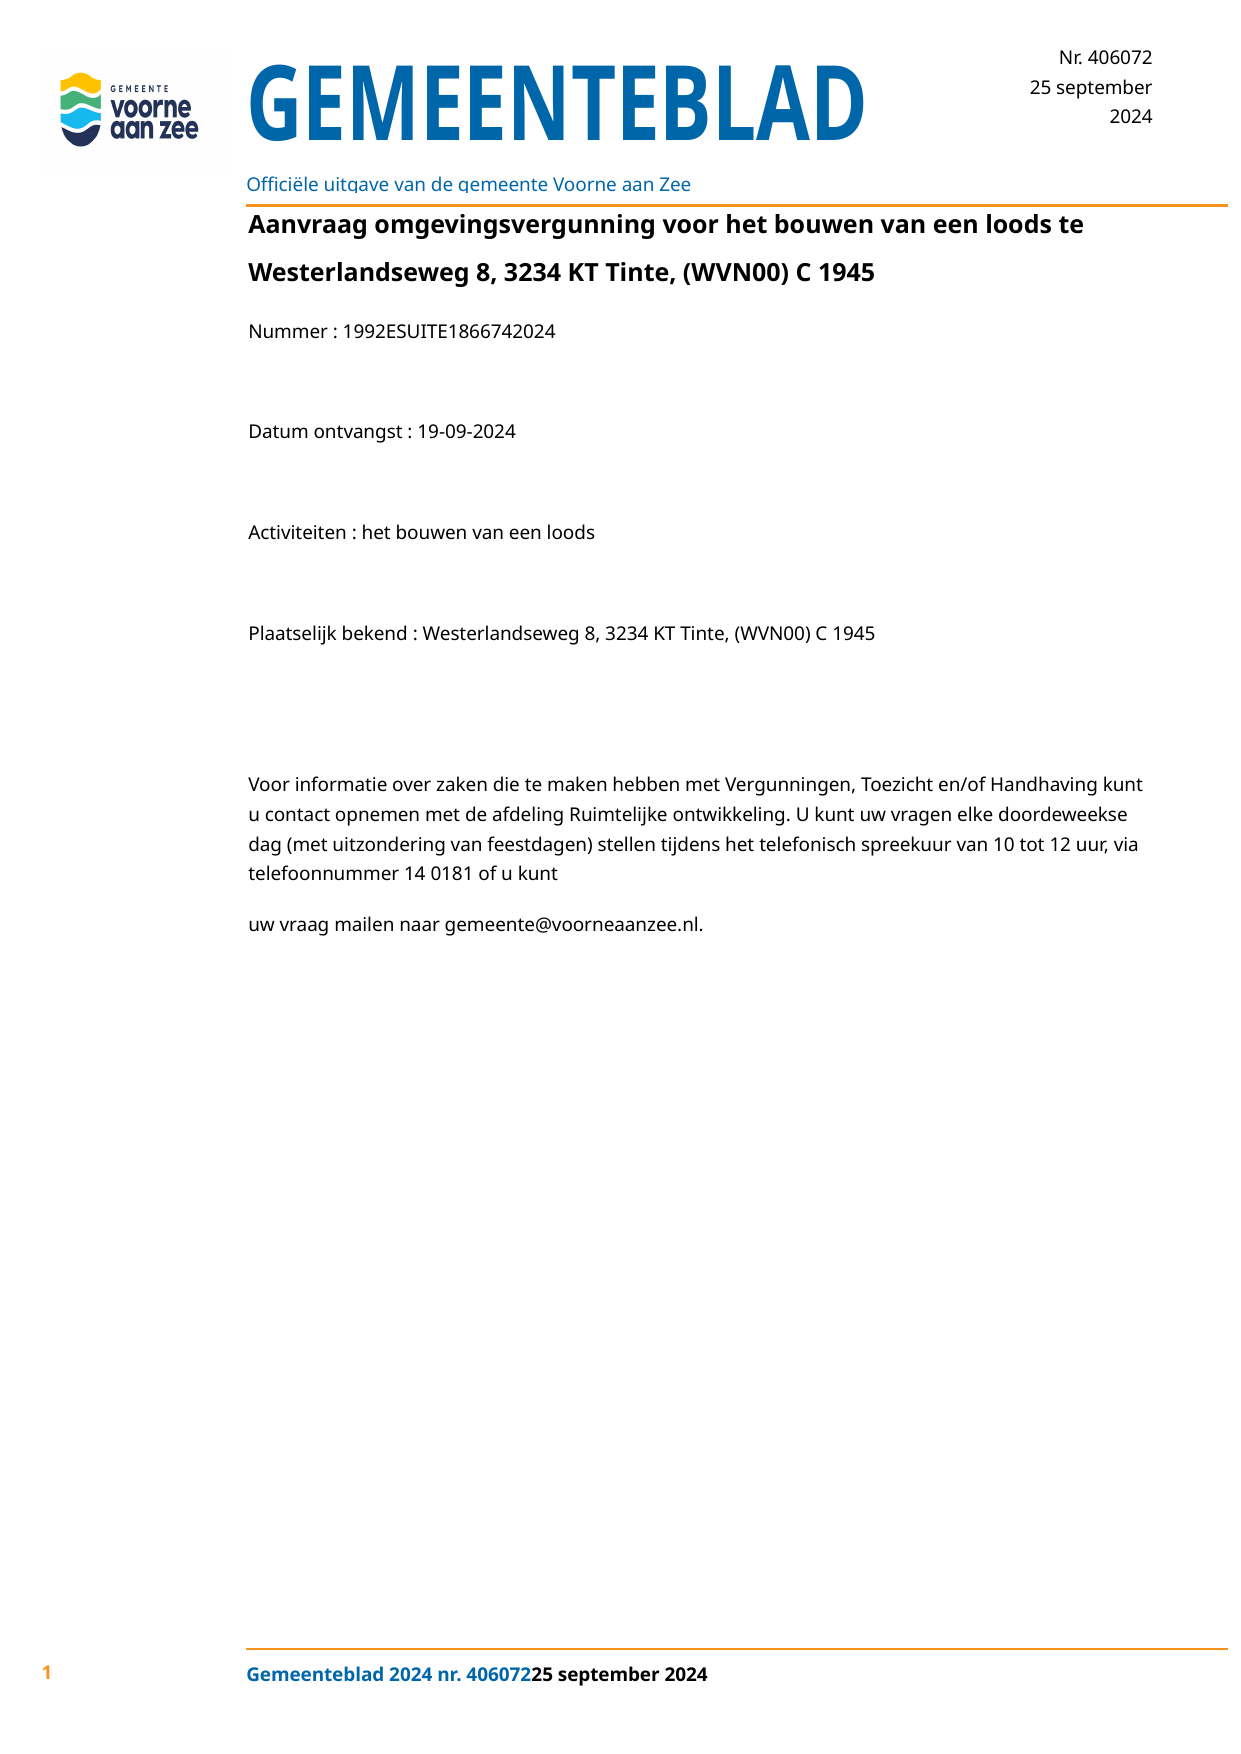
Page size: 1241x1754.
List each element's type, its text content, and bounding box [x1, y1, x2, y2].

text Nummer : 1992ESUITE1866742024 [248, 318, 1152, 344]
text Activiteiten : het bouwen van een loods [248, 519, 1152, 545]
text Aanvraag omgevingsvergunning voor het bouwen van een loods te Westerlandseweg 8, 3234 KT Tinte, (WVN00) C 1945 [248, 207, 1152, 288]
text Voor informatie over zaken die te maken hebben met Vergunningen, Toezicht en/of Handhaving kunt u contact opnemen met de afdeling Ruimtelijke ontwikkeling. U kunt uw vragen elke doordeweekse dag (met uitzondering van feestdagen) stellen tijdens het telefonisch spreekuur van 10 tot 12 uur, via telefoonnummer 14 0181 of u kunt [248, 772, 1152, 886]
picture [41, 47, 231, 172]
text uw vraag mailen naar gemeente@voorneaanzee.nl. [248, 911, 1152, 937]
text Plaatselijk bekend : Westerlandseweg 8, 3234 KT Tinte, (WVN00) C 1945 [248, 620, 1152, 646]
text Datum ontvangst : 19-09-2024 [248, 419, 1152, 444]
